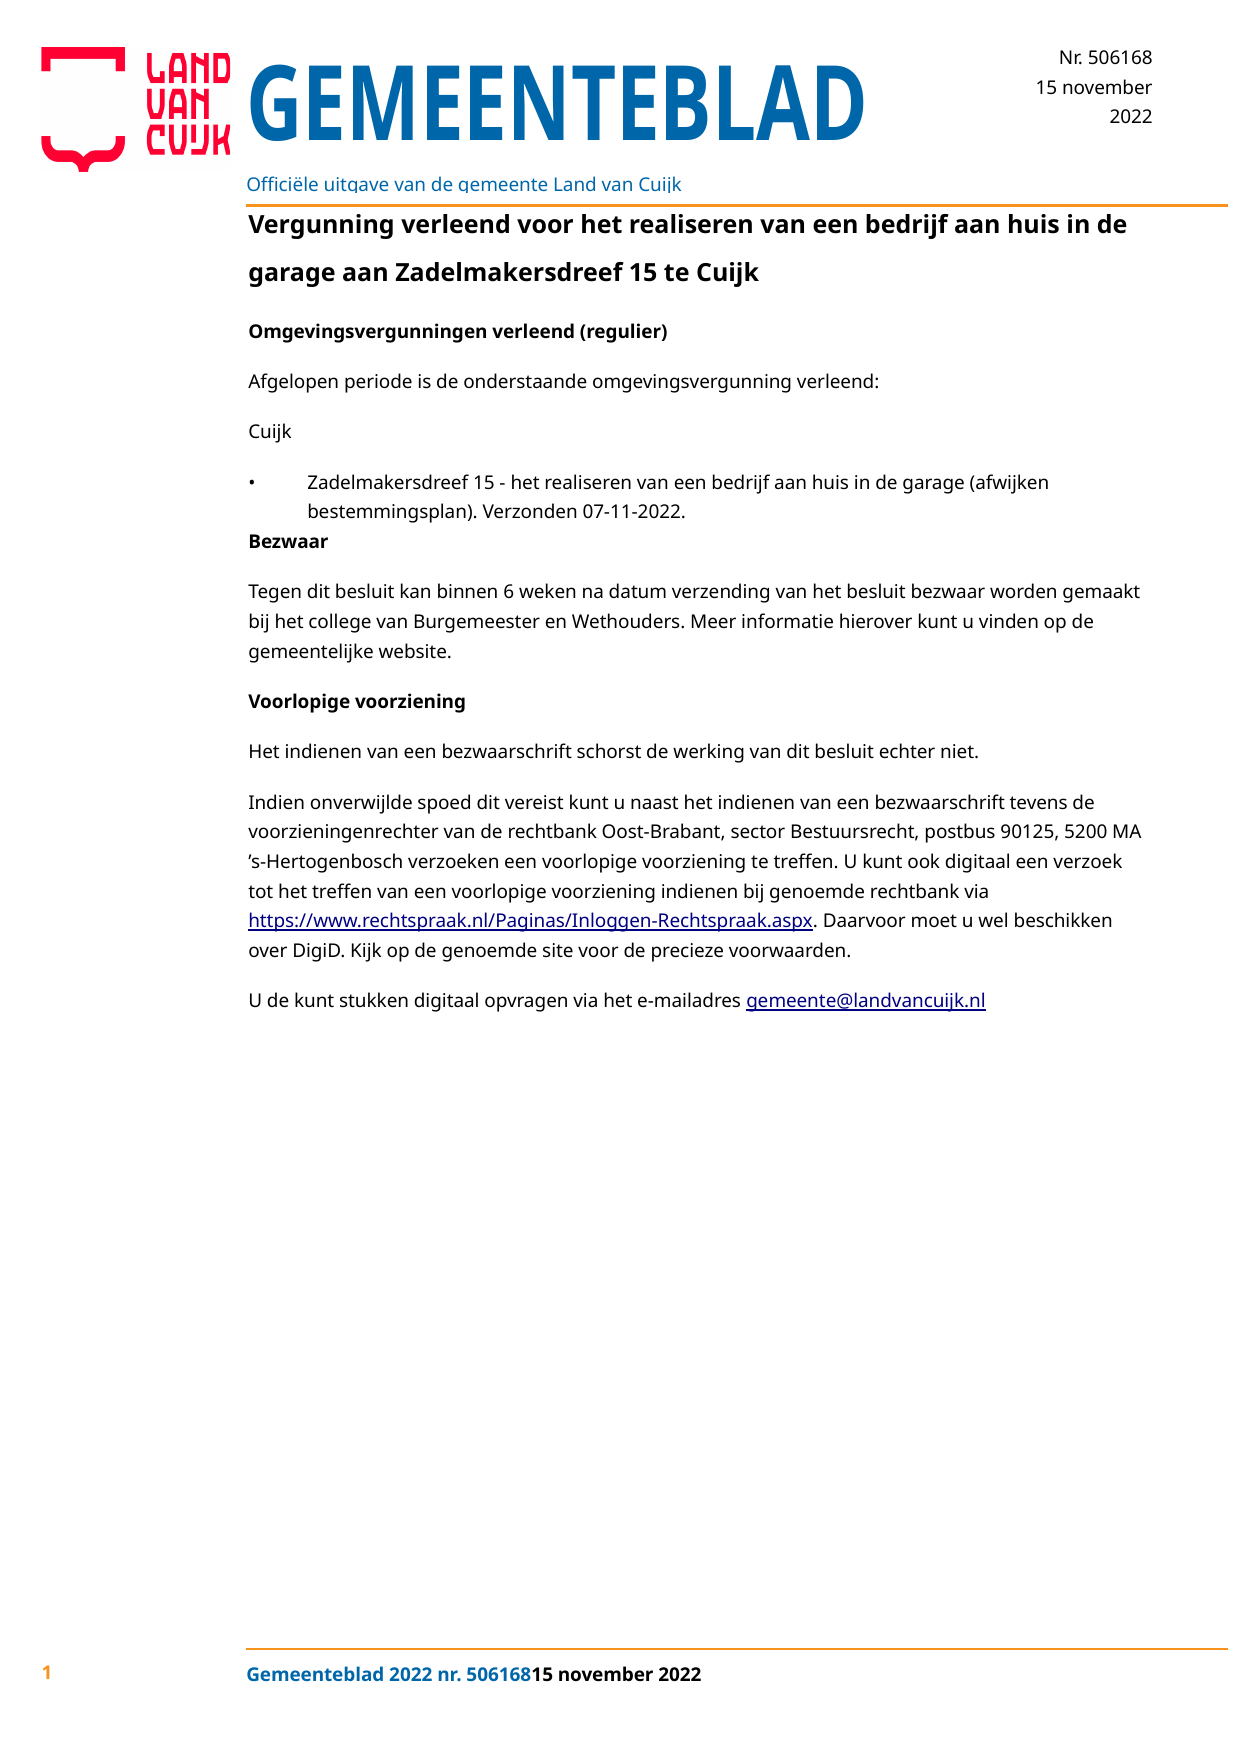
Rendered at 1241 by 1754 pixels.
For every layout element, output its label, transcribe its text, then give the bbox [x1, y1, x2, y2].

picture [41, 47, 231, 172]
text Indien onverwijlde spoed dit vereist kunt u naast het indienen van een bezwaarschrift tevens de voorzieningenrechter van de rechtbank Oost-Brabant, sector Bestuursrecht, postbus 90125, 5200 MA ’s-Hertogenbosch verzoeken een voorlopige voorziening te treffen. U kunt ook digitaal een verzoek tot het treffen van een voorlopige voorziening indienen bij genoemde rechtbank via https://www.rechtspraak.nl/Paginas/Inloggen-Rechtspraak.aspx. Daarvoor moet u wel beschikken over DigiD. Kijk op de genoemde site voor de precieze voorwaarden. [248, 789, 1152, 963]
text Bezwaar [248, 528, 1152, 554]
text Cuijk [248, 419, 1152, 444]
text Omgevingsvergunningen verleend (regulier) [248, 318, 1152, 344]
text Het indienen van een bezwaarschrift schorst de werking van dit besluit echter niet. [248, 739, 1152, 764]
list Zadelmakersdreef 15 - het realiseren van een bedrijf aan huis in de garage (afwijken bestemmingsplan). Verzonden 07-11-2022. [248, 469, 1152, 524]
text Vergunning verleend voor het realiseren van een bedrijf aan huis in de garage aan Zadelmakersdreef 15 te Cuijk [248, 207, 1152, 288]
text Afgelopen periode is de onderstaande omgevingsvergunning verleend: [248, 368, 1152, 394]
text Tegen dit besluit kan binnen 6 weken na datum verzending van het besluit bezwaar worden gemaakt bij het college van Burgemeester en Wethouders. Meer informatie hierover kunt u vinden op de gemeentelijke website. [248, 579, 1152, 664]
text U de kunt stukken digitaal opvragen via het e-mailadres gemeente@landvancuijk.nl [248, 987, 1152, 1013]
text Voorlopige voorziening [248, 688, 1152, 714]
